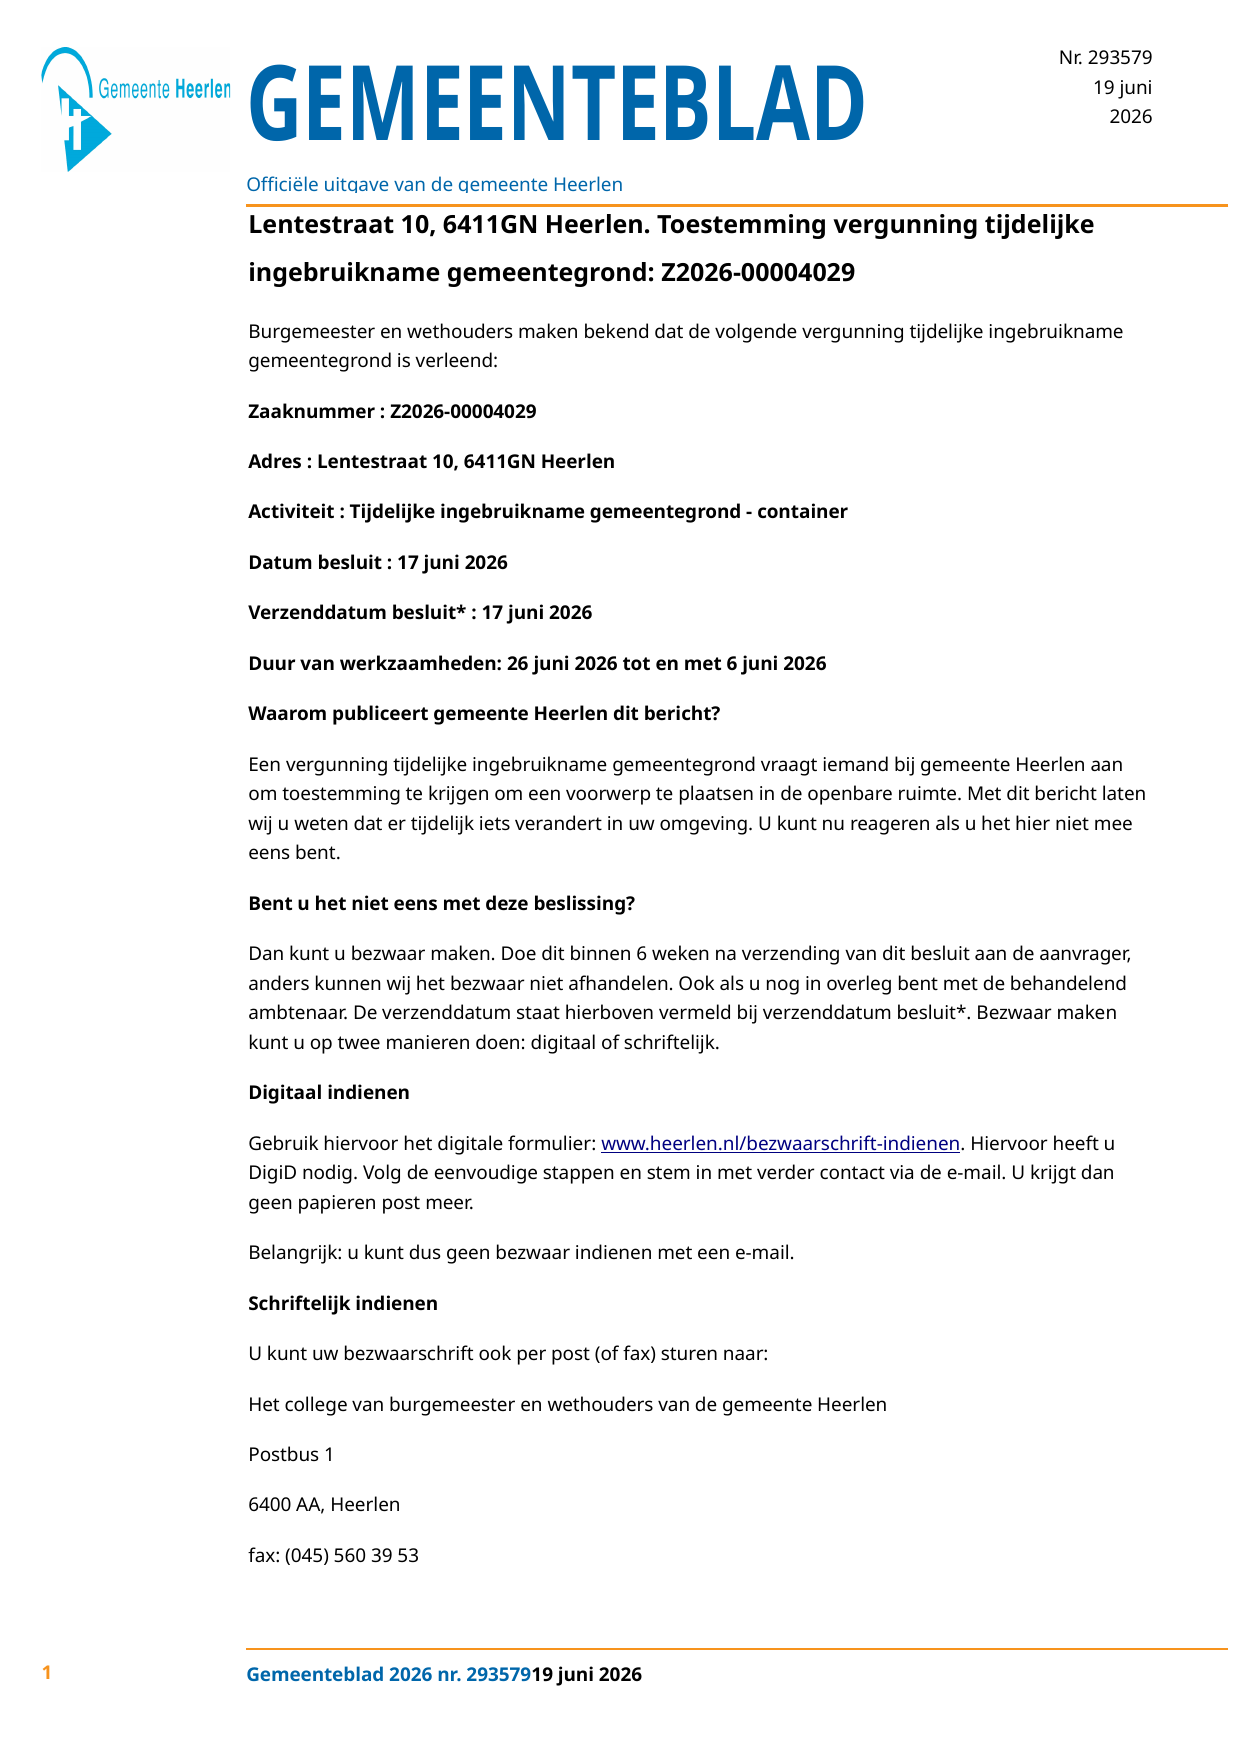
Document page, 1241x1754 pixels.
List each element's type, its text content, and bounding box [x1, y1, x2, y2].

text Lentestraat 10, 6411GN Heerlen. Toestemming vergunning tijdelijke ingebruikname gemeentegrond: Z2026-00004029 [248, 207, 1152, 288]
text Waarom publiceert gemeente Heerlen dit bericht? [248, 700, 1152, 726]
text Activiteit : Tijdelijke ingebruikname gemeentegrond - container [248, 499, 1152, 524]
text Datum besluit : 17 juni 2026 [248, 549, 1152, 575]
text Bent u het niet eens met deze beslissing? [248, 890, 1152, 916]
text Burgemeester en wethouders maken bekend dat de volgende vergunning tijdelijke ingebruikname gemeentegrond is verleend: [248, 318, 1152, 373]
picture [41, 47, 231, 172]
text Schriftelijk indienen [248, 1290, 1152, 1316]
text Dan kunt u bezwaar maken. Doe dit binnen 6 weken na verzending van dit besluit aan de aanvrager, anders kunnen wij het bezwaar niet afhandelen. Ook als u nog in overleg bent met de behandelend ambtenaar. De verzenddatum staat hierboven vermeld bij verzenddatum besluit*. Bezwaar maken kunt u op twee manieren doen: digitaal of schriftelijk. [248, 940, 1152, 1055]
text Verzenddatum besluit* : 17 juni 2026 [248, 599, 1152, 625]
text Een vergunning tijdelijke ingebruikname gemeentegrond vraagt iemand bij gemeente Heerlen aan om toestemming te krijgen om een voorwerp te plaatsen in de openbare ruimte. Met dit bericht laten wij u weten dat er tijdelijk iets verandert in uw omgeving. U kunt nu reageren als u het hier niet mee eens bent. [248, 751, 1152, 865]
text Adres : Lentestraat 10, 6411GN Heerlen [248, 448, 1152, 474]
text 6400 AA, Heerlen [248, 1492, 1152, 1517]
text Gebruik hiervoor het digitale formulier: www.heerlen.nl/bezwaarschrift-indienen. Hiervoor heeft u DigiD nodig. Volg de eenvoudige stappen en stem in met verder contact via de e-mail. U krijgt dan geen papieren post meer. [248, 1130, 1152, 1215]
text fax: (045) 560 39 53 [248, 1542, 1152, 1568]
text Duur van werkzaamheden: 26 juni 2026 tot en met 6 juni 2026 [248, 650, 1152, 676]
text Zaaknummer : Z2026-00004029 [248, 398, 1152, 424]
picture [41, 47, 59, 70]
text Postbus 1 [248, 1441, 1152, 1467]
text Digitaal indienen [248, 1079, 1152, 1105]
text U kunt uw bezwaarschrift ook per post (of fax) sturen naar: [248, 1340, 1152, 1366]
text Het college van burgemeester en wethouders van de gemeente Heerlen [248, 1391, 1152, 1417]
text Belangrijk: u kunt dus geen bezwaar indienen met een e-mail. [248, 1239, 1152, 1265]
